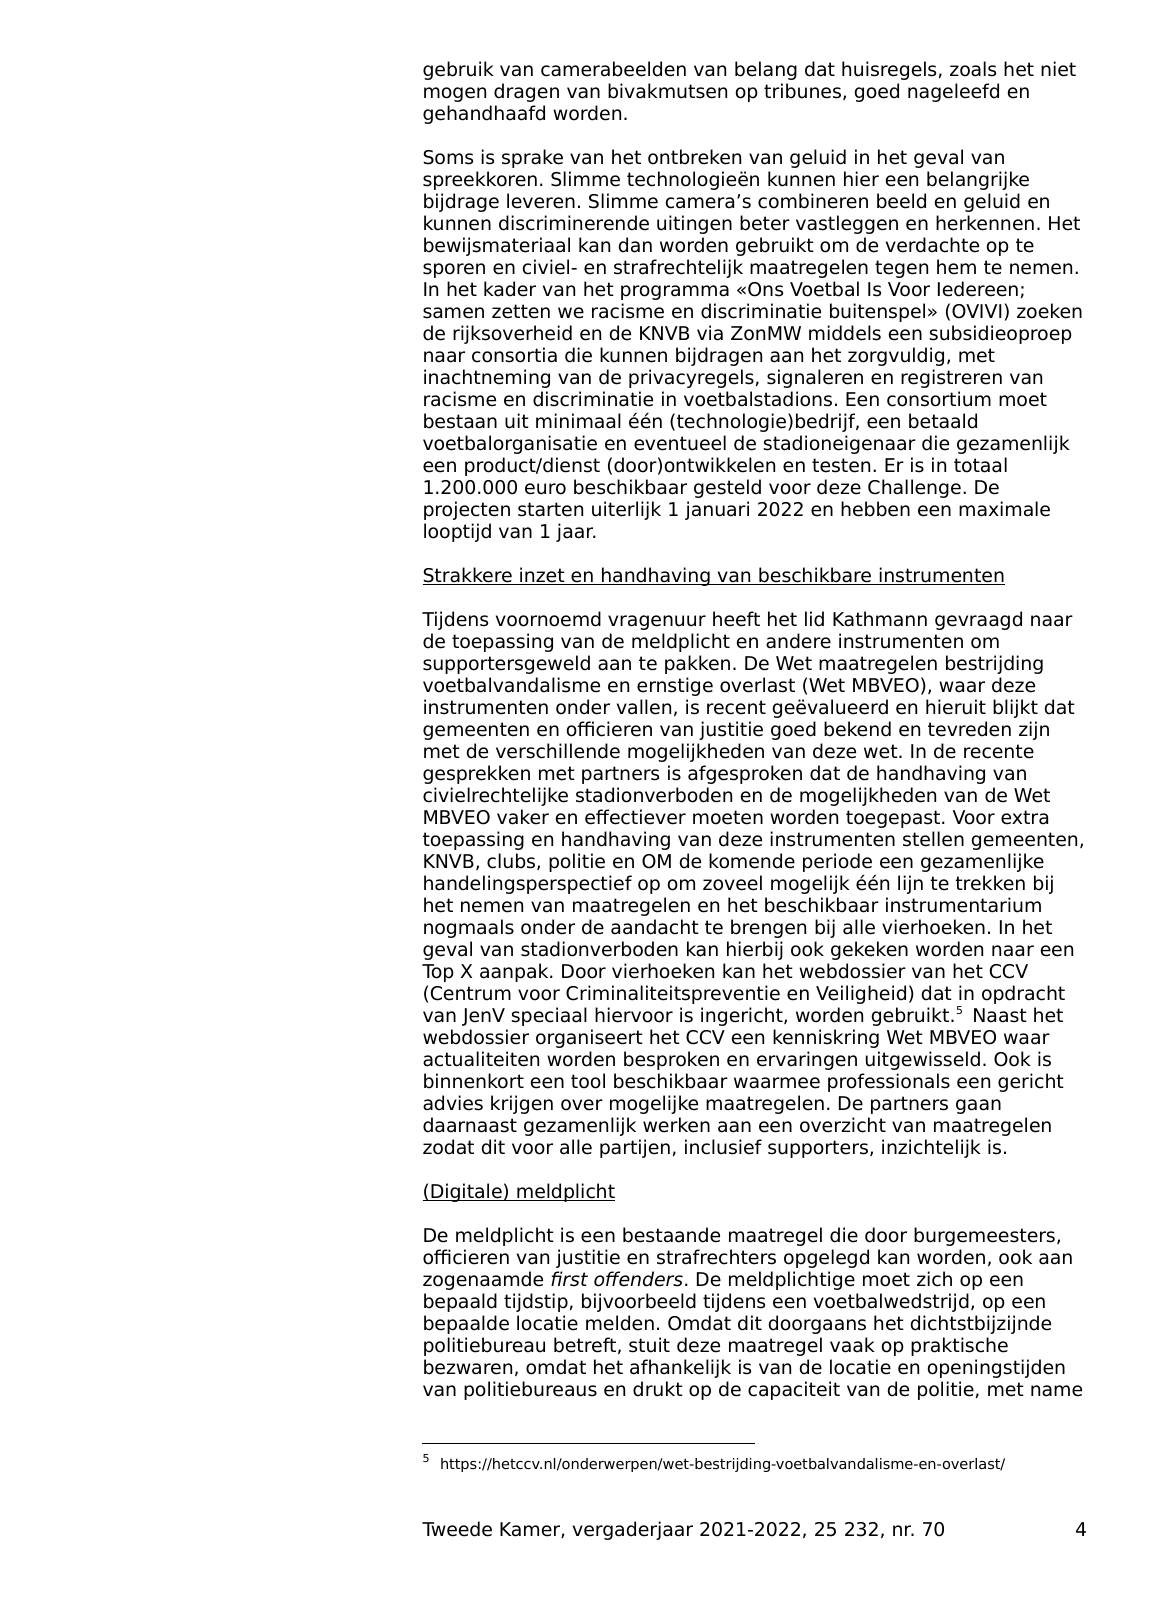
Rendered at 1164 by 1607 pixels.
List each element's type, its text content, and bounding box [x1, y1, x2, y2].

text Tijdens voornoemd vragenuur heeft het lid Kathmann gevraagd naar de toepassing van de meldplicht en andere instrumenten om supportersgeweld aan te pakken. De Wet maatregelen bestrijding voetbalvandalisme en ernstige overlast (Wet MBVEO), waar deze instrumenten onder vallen, is recent geëvalueerd en hieruit blijkt dat gemeenten en officieren van justitie goed bekend en tevreden zijn met de verschillende mogelijkheden van deze wet. In de recente gesprekken met partners is afgesproken dat de handhaving van civielrechtelijke stadionverboden en de mogelijkheden van de Wet MBVEO vaker en effectiever moeten worden toegepast. Voor extra toepassing en handhaving van deze instrumenten stellen gemeenten, KNVB, clubs, politie en OM de komende periode een gezamenlijke handelingsperspectief op om zoveel mogelijk één lijn te trekken bij het nemen van maatregelen en het beschikbaar instrumentarium nogmaals onder de aandacht te brengen bij alle vierhoeken. In het geval van stadionverboden kan hierbij ook gekeken worden naar een Top X aanpak. Door vierhoeken kan het webdossier van het CCV (Centrum voor Criminaliteitspreventie en Veiligheid) dat in opdracht van JenV speciaal hiervoor is ingericht, worden gebruikt. Naast het webdossier organiseert het CCV een kenniskring Wet MBVEO waar actualiteiten worden besproken en ervaringen uitgewisseld. Ook is binnenkort een tool beschikbaar waarmee professionals een gericht advies krijgen over mogelijke maatregelen. De partners gaan daarnaast gezamenlijk werken aan een overzicht van maatregelen zodat dit voor alle partijen, inclusief supporters, inzichtelijk is. [422, 609, 1087, 1159]
text Soms is sprake van het ontbreken van geluid in het geval van spreekkoren. Slimme technologieën kunnen hier een belangrijke bijdrage leveren. Slimme camera’s combineren beeld en geluid en kunnen discriminerende uitingen beter vastleggen en herkennen. Het bewijsmateriaal kan dan worden gebruikt om de verdachte op te sporen en civiel- en strafrechtelijk maatregelen tegen hem te nemen. In het kader van het programma «Ons Voetbal Is Voor Iedereen; samen zetten we racisme en discriminatie buitenspel» (OVIVI) zoeken de rijksoverheid en de KNVB via ZonMW middels een subsidieoproep naar consortia die kunnen bijdragen aan het zorgvuldig, met inachtneming van de privacyregels, signaleren en registreren van racisme en discriminatie in voetbalstadions. Een consortium moet bestaan uit minimaal één (technologie)bedrijf, een betaald voetbalorganisatie en eventueel de stadioneigenaar die gezamenlijk een product/dienst (door)ontwikkelen en testen. Er is in totaal 1.200.000 euro beschikbaar gesteld voor deze Challenge. De projecten starten uiterlijk 1 januari 2022 en hebben een maximale looptijd van 1 jaar. [422, 147, 1087, 543]
subtitle (Digitale) meldplicht [422, 1181, 1087, 1203]
text gebruik van camerabeelden van belang dat huisregels, zoals het niet mogen dragen van bivakmutsen op tribunes, goed nageleefd en gehandhaafd worden. [422, 59, 1087, 125]
subtitle Strakkere inzet en handhaving van beschikbare instrumenten [422, 565, 1087, 587]
text https://hetccv.nl/onderwerpen/wet-bestrijding-voetbalvandalisme-en-overlast/ [422, 1452, 1087, 1474]
text De meldplicht is een bestaande maatregel die door burgemeesters, officieren van justitie en strafrechters opgelegd kan worden, ook aan zogenaamde first offenders. De meldplichtige moet zich op een bepaald tijdstip, bijvoorbeeld tijdens een voetbalwedstrijd, op een bepaalde locatie melden. Omdat dit doorgaans het dichtstbijzijnde politiebureau betreft, stuit deze maatregel vaak op praktische bezwaren, omdat het afhankelijk is van de locatie en openingstijden van politiebureaus en drukt op de capaciteit van de politie, met name [422, 1225, 1087, 1401]
